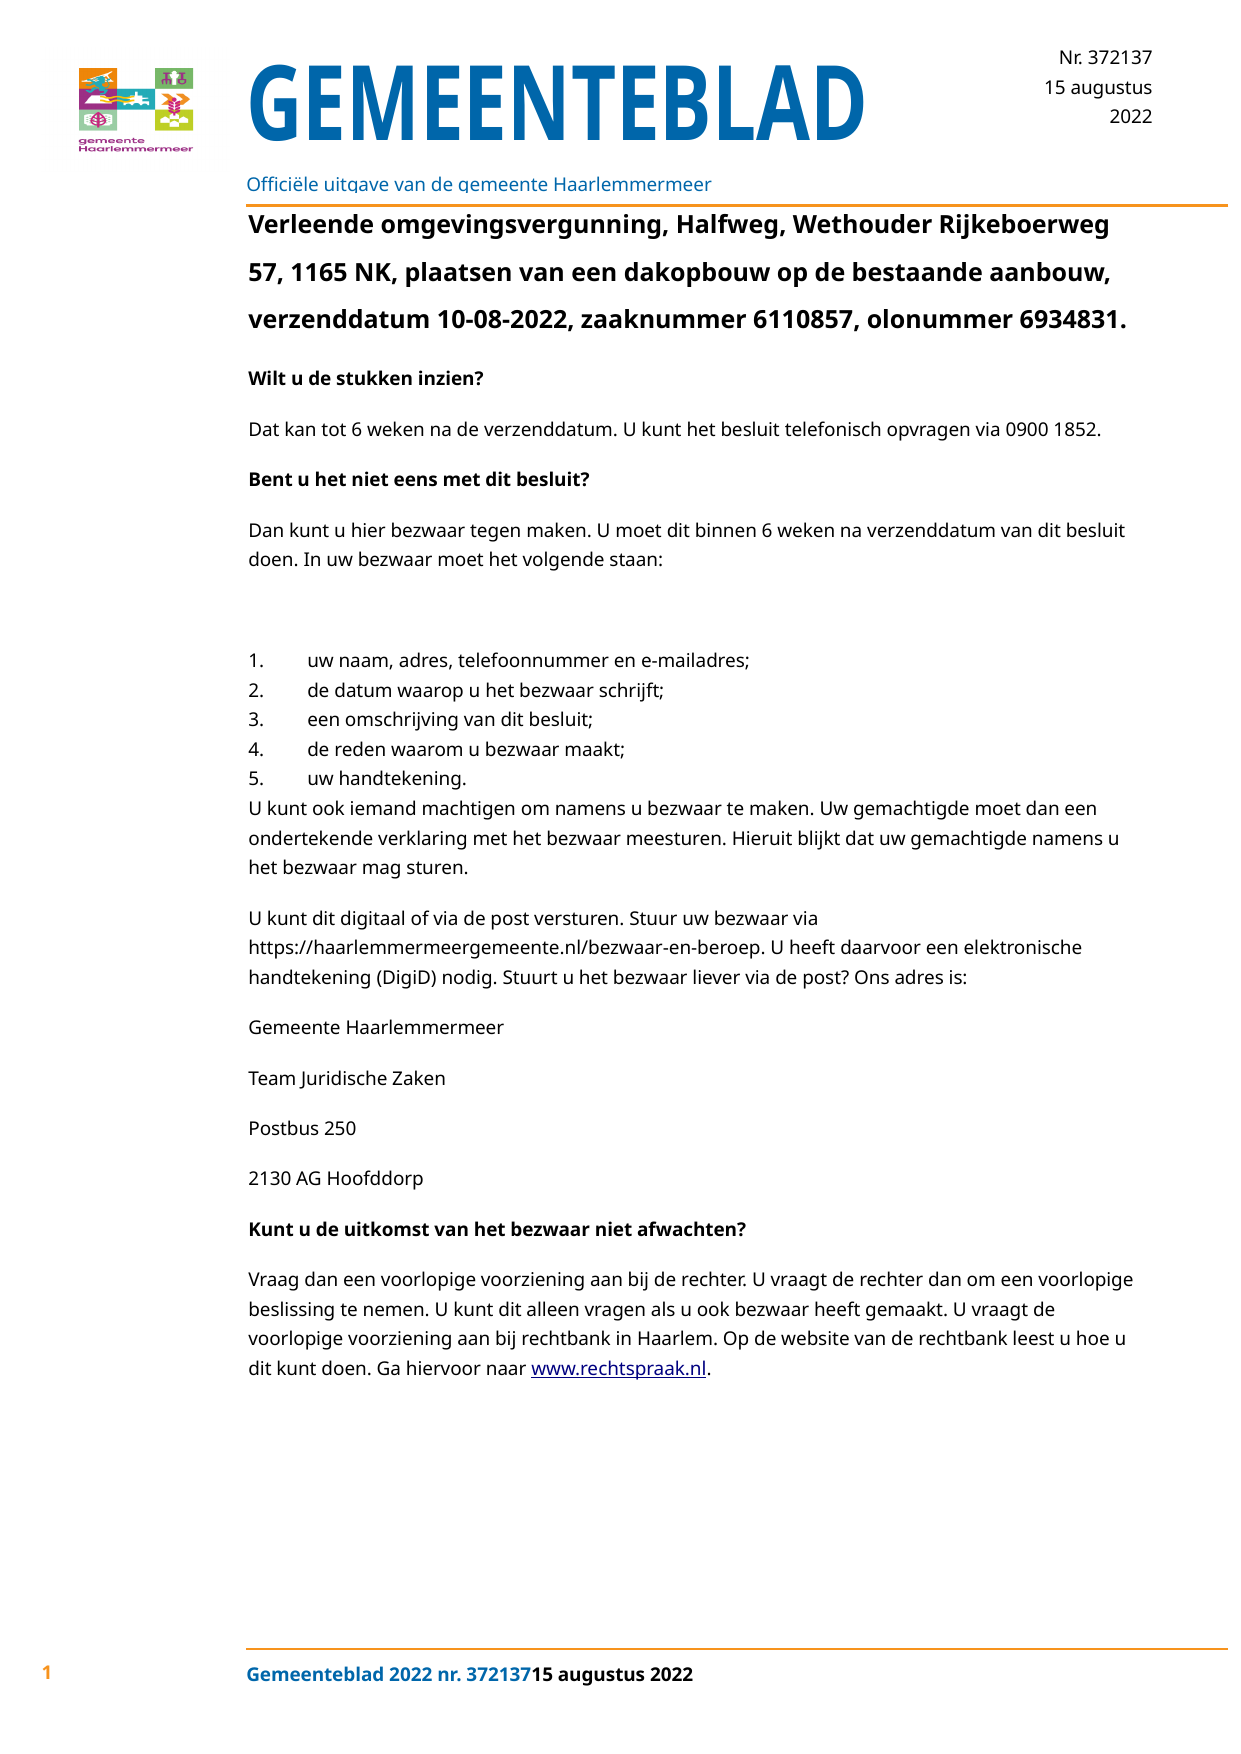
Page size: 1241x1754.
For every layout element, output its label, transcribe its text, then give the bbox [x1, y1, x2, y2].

list een omschrijving van dit besluit; [248, 706, 1152, 732]
picture [41, 47, 231, 172]
text Bent u het niet eens met dit besluit? [248, 466, 1152, 492]
list de datum waarop u het bezwaar schrijft; [248, 677, 1152, 702]
text Verleende omgevingsvergunning, Halfweg, Wethouder Rijkeboerweg 57, 1165 NK, plaatsen van een dakopbouw op de bestaande aanbouw, verzenddatum 10-08-2022, zaaknummer 6110857, olonummer 6934831. [248, 207, 1152, 336]
text Postbus 250 [248, 1115, 1152, 1141]
text Vraag dan een voorlopige voorziening aan bij de rechter. U vraagt de rechter dan om een voorlopige beslissing te nemen. U kunt dit alleen vragen als u ook bezwaar heeft gemaakt. U vraagt de voorlopige voorziening aan bij rechtbank in Haarlem. Op de website van de rechtbank leest u hoe u dit kunt doen. Ga hiervoor naar www.rechtspraak.nl. [248, 1266, 1152, 1381]
text Dan kunt u hier bezwaar tegen maken. U moet dit binnen 6 weken na verzenddatum van dit besluit doen. In uw bezwaar moet het volgende staan: [248, 517, 1152, 572]
text Wilt u de stukken inzien? [248, 366, 1152, 391]
list uw handtekening. [248, 766, 1152, 791]
text U kunt ook iemand machtigen om namens u bezwaar te maken. Uw gemachtigde moet dan een ondertekende verklaring met het bezwaar meesturen. Hieruit blijkt dat uw gemachtigde namens u het bezwaar mag sturen. [248, 795, 1152, 880]
text Gemeente Haarlemmermeer [248, 1014, 1152, 1040]
list de reden waarom u bezwaar maakt; [248, 736, 1152, 762]
text U kunt dit digitaal of via de post versturen. Stuur uw bezwaar via https://haarlemmermeergemeente.nl/bezwaar-en-beroep. U heeft daarvoor een elektronische handtekening (DigiD) nodig. Stuurt u het bezwaar liever via de post? Ons adres is: [248, 905, 1152, 989]
text Dat kan tot 6 weken na de verzenddatum. U kunt het besluit telefonisch opvragen via 0900 1852. [248, 416, 1152, 442]
text Team Juridische Zaken [248, 1065, 1152, 1090]
text Kunt u de uitkomst van het bezwaar niet afwachten? [248, 1216, 1152, 1242]
list uw naam, adres, telefoonnummer en e-mailadres; [248, 647, 1152, 673]
text 2130 AG Hoofddorp [248, 1166, 1152, 1191]
